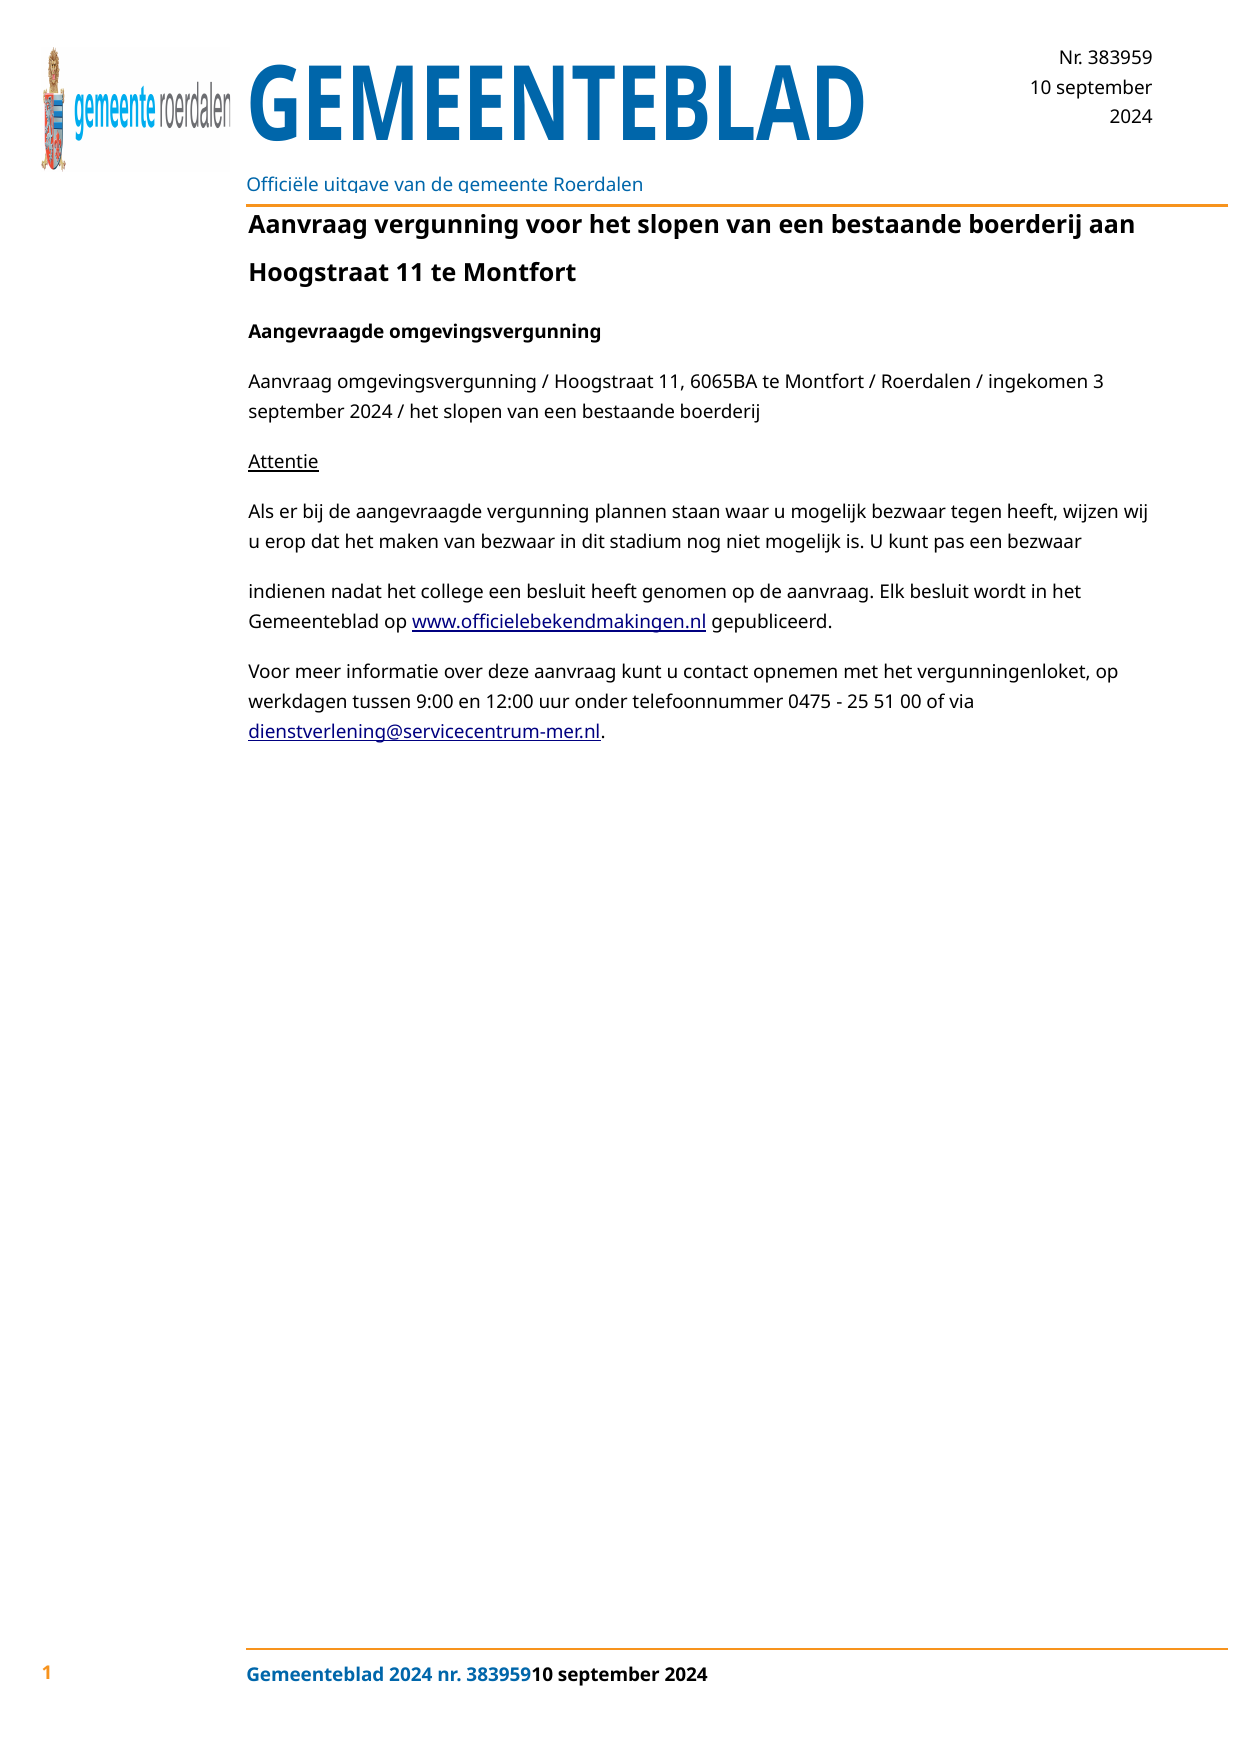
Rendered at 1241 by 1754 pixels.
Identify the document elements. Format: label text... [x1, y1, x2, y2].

text indienen nadat het college een besluit heeft genomen op de aanvraag. Elk besluit wordt in het Gemeenteblad op www.officielebekendmakingen.nl gepubliceerd. [248, 579, 1152, 634]
text Aangevraagde omgevingsvergunning [248, 318, 1152, 344]
text Voor meer informatie over deze aanvraag kunt u contact opnemen met het vergunningenloket, op werkdagen tussen 9:00 en 12:00 uur onder telefoonnummer 0475 - 25 51 00 of via dienstverlening@servicecentrum-mer.nl. [248, 659, 1152, 744]
text Attentie [248, 448, 1152, 474]
picture [41, 47, 231, 172]
text Als er bij de aangevraagde vergunning plannen staan waar u mogelijk bezwaar tegen heeft, wijzen wij u erop dat het maken van bezwaar in dit stadium nog niet mogelijk is. U kunt pas een bezwaar [248, 499, 1152, 554]
text Aanvraag omgevingsvergunning / Hoogstraat 11, 6065BA te Montfort / Roerdalen / ingekomen 3 september 2024 / het slopen van een bestaande boerderij [248, 368, 1152, 424]
text Aanvraag vergunning voor het slopen van een bestaande boerderij aan Hoogstraat 11 te Montfort [248, 207, 1152, 288]
